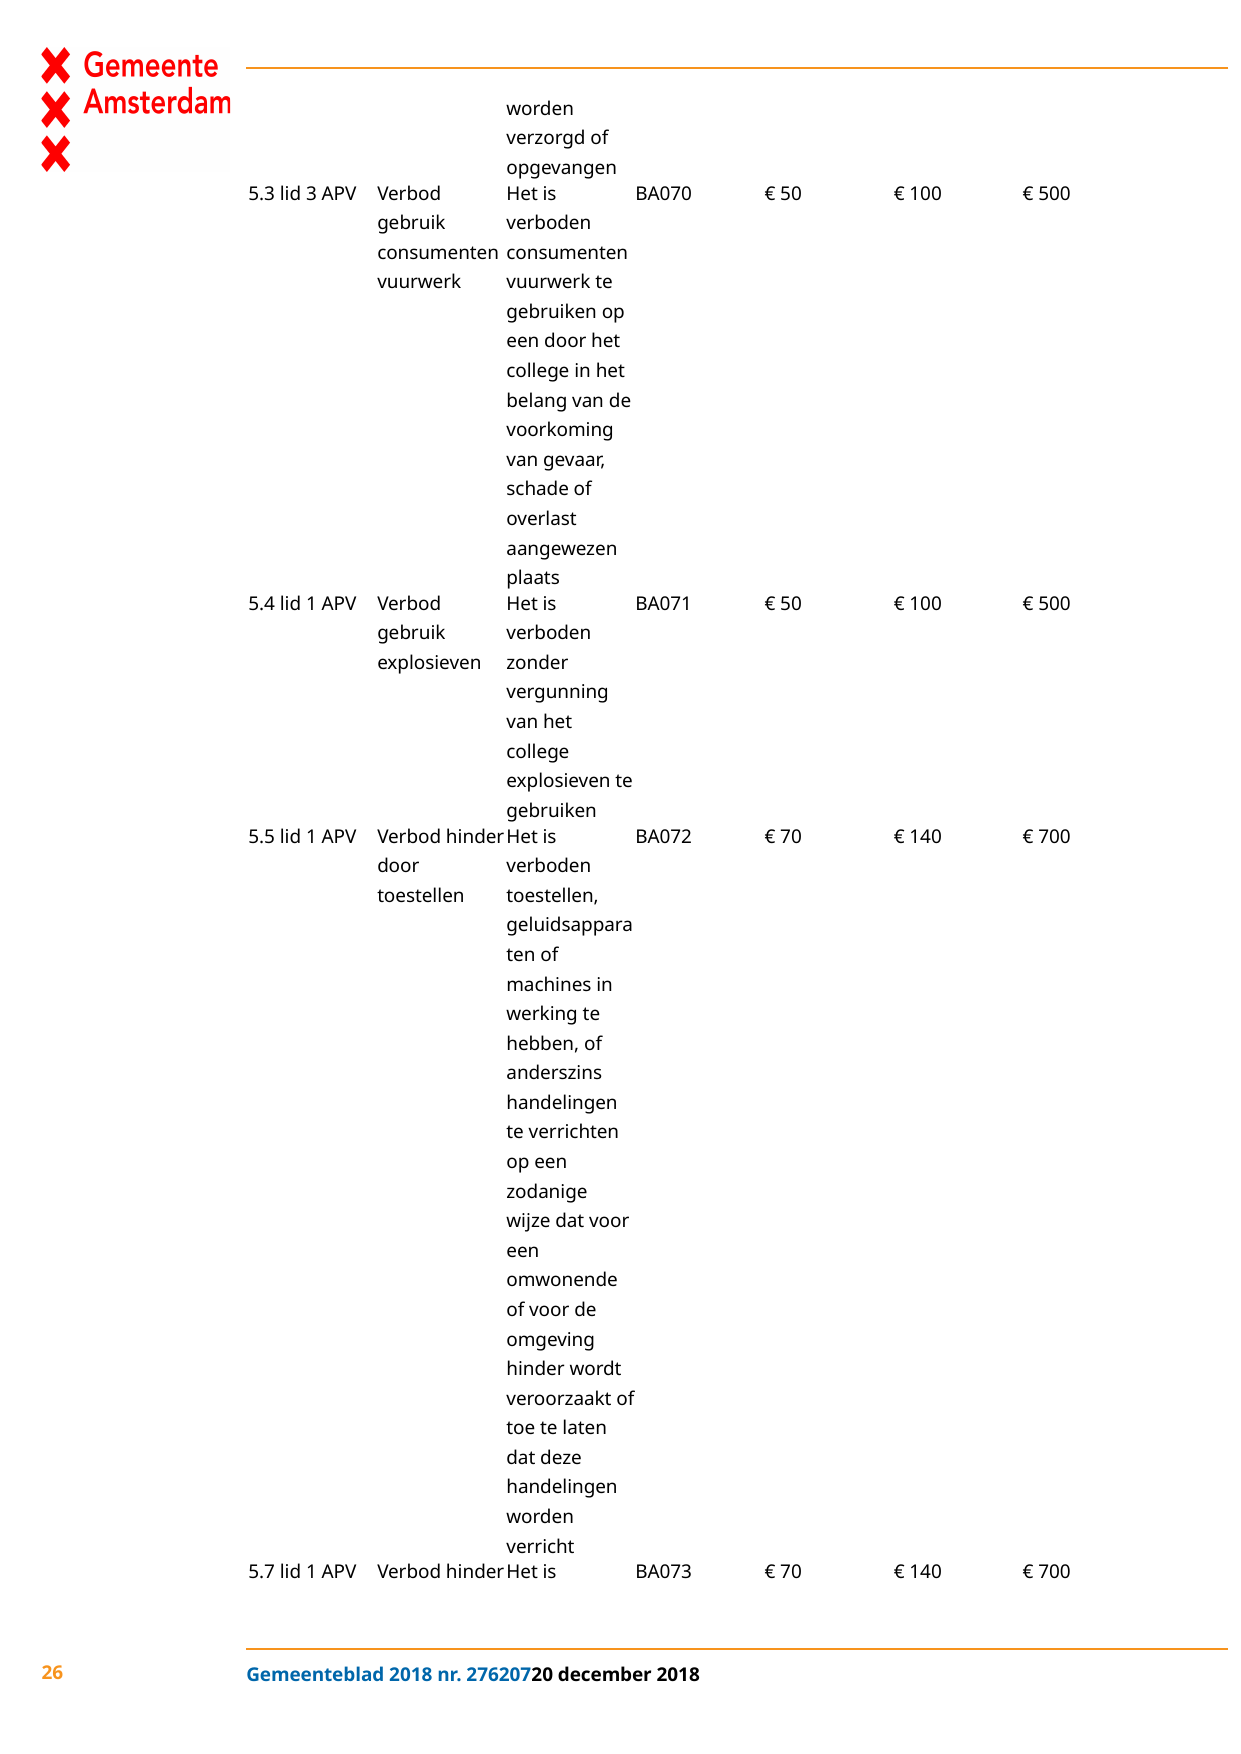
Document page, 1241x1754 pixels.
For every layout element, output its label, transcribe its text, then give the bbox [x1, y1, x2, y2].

table_cell Verbod hinder [377, 1559, 506, 1584]
table_cell BA071 [635, 590, 764, 823]
table_cell € 500 [1023, 590, 1152, 823]
table_cell € 50 [764, 180, 893, 590]
table_cell € 700 [1023, 823, 1152, 1558]
table_cell BA072 [635, 823, 764, 1558]
table_cell Verbod gebruik consumentenvuurwerk [377, 180, 506, 590]
picture [41, 47, 231, 172]
table_cell € 500 [1023, 180, 1152, 590]
table_cell Verbod hinder door toestellen [377, 823, 506, 1558]
table_cell [894, 95, 1022, 180]
table_cell Het is verboden toestellen, geluidsapparaten of machines in werking te hebben, of anderszins handelingen te verrichten op een zodanige wijze dat voor een omwonende of voor de omgeving hinder wordt veroorzaakt of toe te laten dat deze handelingen worden verricht [506, 823, 635, 1558]
table_cell 5.4 lid 1 APV [248, 590, 377, 823]
table_cell [377, 95, 506, 180]
table_cell 5.3 lid 3 APV [248, 180, 377, 590]
table_cell € 70 [764, 823, 893, 1558]
table_cell € 100 [894, 180, 1022, 590]
table_cell [635, 95, 764, 180]
table_cell € 50 [764, 590, 893, 823]
table_cell Het is [506, 1559, 635, 1584]
table_cell € 100 [894, 590, 1022, 823]
table_cell € 700 [1023, 1559, 1152, 1584]
table_cell worden verzorgd of opgevangen [506, 95, 635, 180]
table_cell € 70 [764, 1559, 893, 1584]
table_cell 5.5 lid 1 APV [248, 823, 377, 1558]
table_cell Verbod gebruik explosieven [377, 590, 506, 823]
table_cell Het is verboden zonder vergunning van het college explosieven te gebruiken [506, 590, 635, 823]
table_cell BA070 [635, 180, 764, 590]
table_cell € 140 [894, 1559, 1022, 1584]
table_cell 5.7 lid 1 APV [248, 1559, 377, 1584]
table_cell BA073 [635, 1559, 764, 1584]
table_cell [764, 95, 893, 180]
table_cell Het is verboden consumentenvuurwerk te gebruiken op een door het college in het belang van de voorkoming van gevaar, schade of overlast aangewezen plaats [506, 180, 635, 590]
table_cell € 140 [894, 823, 1022, 1558]
table_cell [248, 95, 377, 180]
table_cell [1023, 95, 1152, 180]
